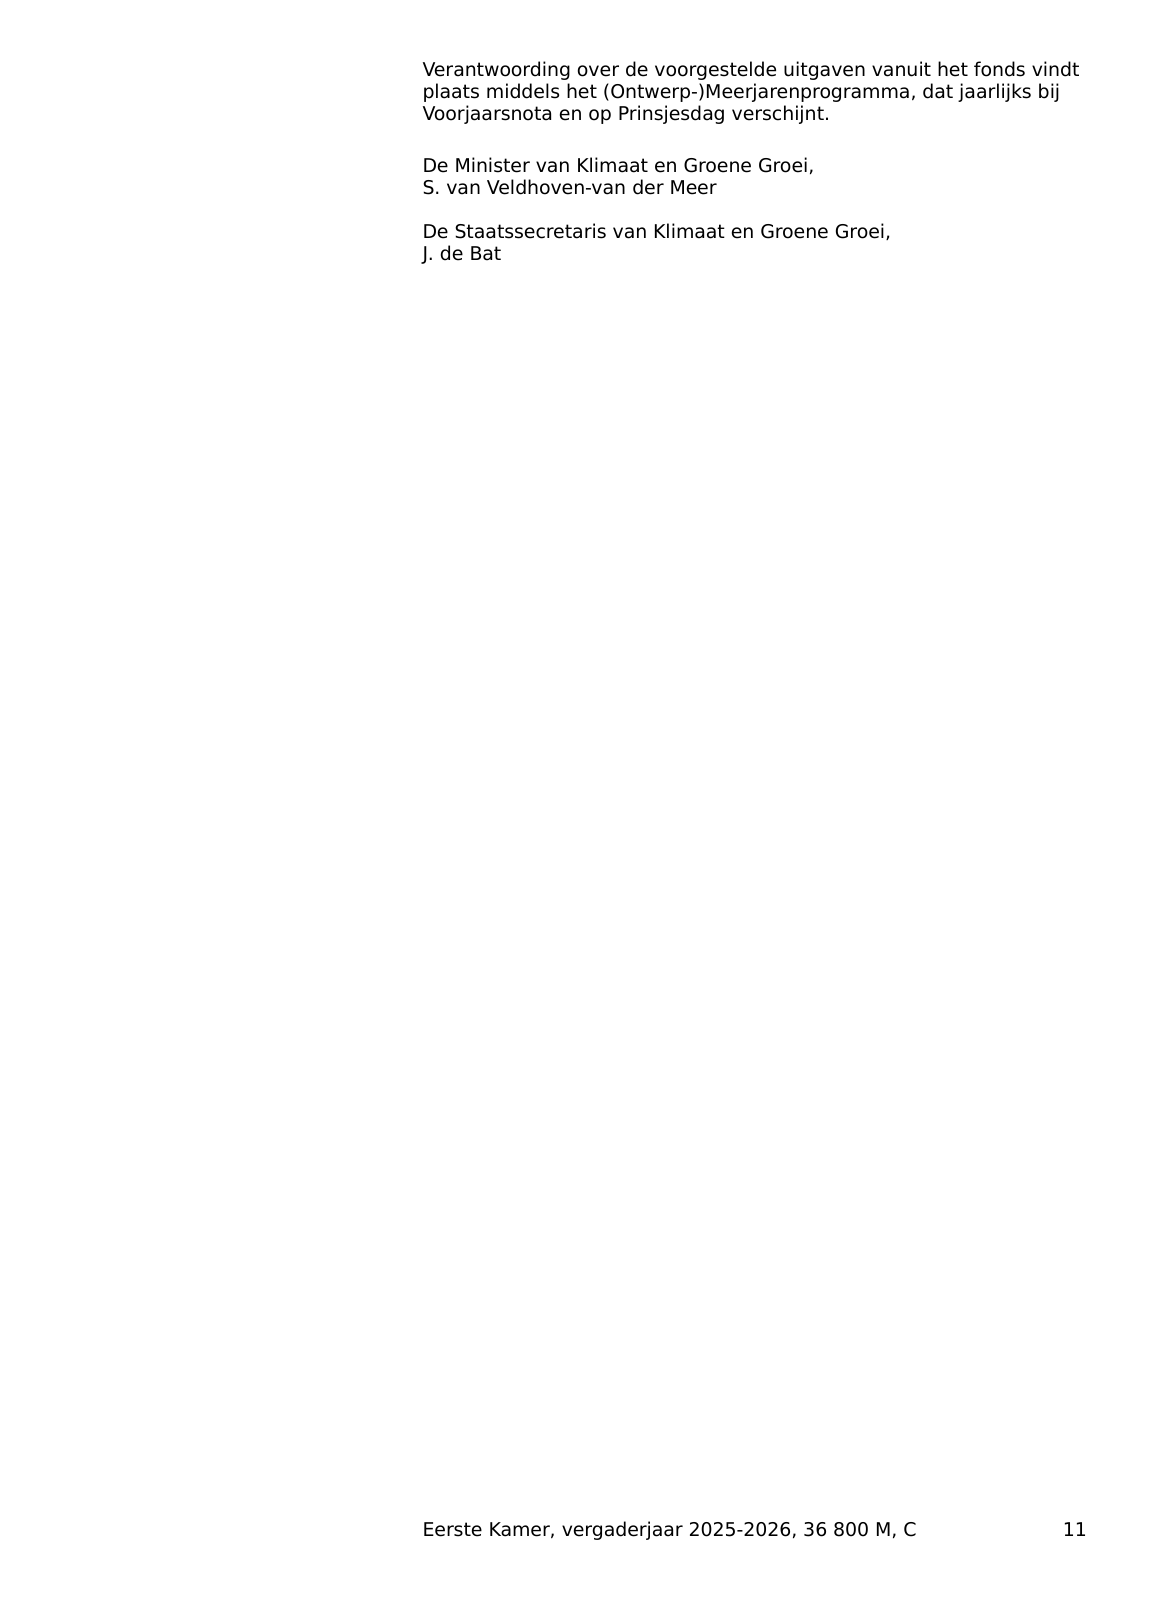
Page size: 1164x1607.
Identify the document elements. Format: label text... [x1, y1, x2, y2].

text De Staatssecretaris van Klimaat en Groene Groei, J. de Bat [422, 221, 1087, 265]
text De Minister van Klimaat en Groene Groei, S. van Veldhoven-van der Meer [422, 155, 1087, 199]
text Verantwoording over de voorgestelde uitgaven vanuit het fonds vindt plaats middels het (Ontwerp-)Meerjarenprogramma, dat jaarlijks bij Voorjaarsnota en op Prinsjesdag verschijnt. [422, 59, 1087, 125]
